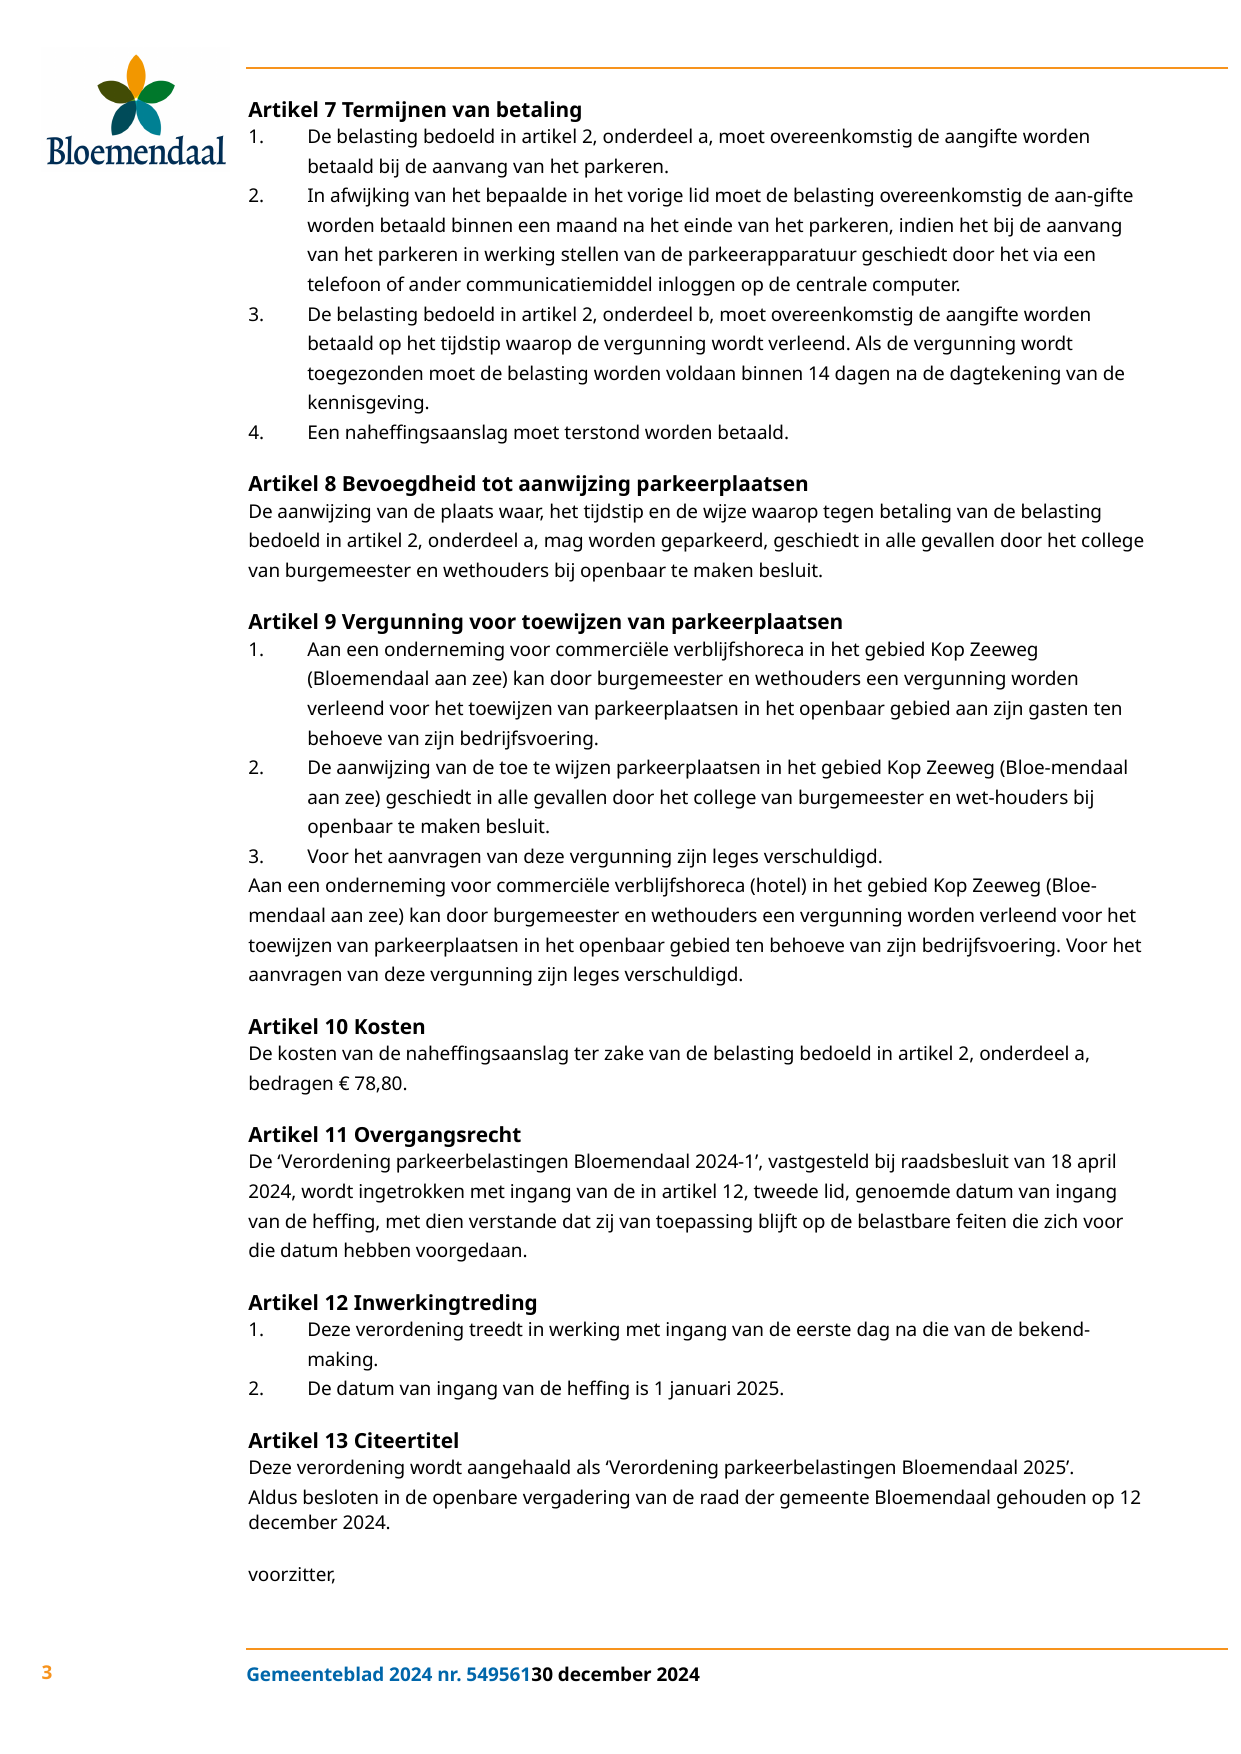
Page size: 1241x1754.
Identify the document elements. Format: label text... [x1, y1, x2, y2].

text De kosten van de naheffingsaanslag ter zake van de belasting bedoeld in artikel 2, onderdeel a, bedragen € 78,80. [248, 1040, 1152, 1096]
text Artikel 13 Citeertitel [248, 1426, 1152, 1454]
text Aan een onderneming voor commerciële verblijfshoreca (hotel) in het gebied Kop Zeeweg (Bloe-mendaal aan zee) kan door burgemeester en wethouders een vergunning worden verleend voor het toewijzen van parkeerplaatsen in het openbaar gebied ten behoeve van zijn bedrijfsvoering. Voor het aanvragen van deze vergunning zijn leges verschuldigd. [248, 873, 1152, 987]
list De belasting bedoeld in artikel 2, onderdeel a, moet overeenkomstig de aangifte worden betaald bij de aanvang van het parkeren. [248, 123, 1152, 178]
list De datum van ingang van de heffing is 1 januari 2025. [248, 1375, 1152, 1401]
list Aan een onderneming voor commerciële verblijfshoreca in het gebied Kop Zeeweg (Bloemendaal aan zee) kan door burgemeester en wethouders een vergunning worden verleend voor het toewijzen van parkeerplaatsen in het openbaar gebied aan zijn gasten ten behoeve van zijn bedrijfsvoering. [248, 636, 1152, 750]
text Artikel 7 Termijnen van betaling [248, 95, 1152, 123]
list Deze verordening treedt in werking met ingang van de eerste dag na die van de bekend-making. [248, 1316, 1152, 1372]
list In afwijking van het bepaalde in het vorige lid moet de belasting overeenkomstig de aan-gifte worden betaald binnen een maand na het einde van het parkeren, indien het bij de aanvang van het parkeren in werking stellen van de parkeerapparatuur geschiedt door het via een telefoon of ander communicatiemiddel inloggen op de centrale computer. [248, 182, 1152, 297]
text Artikel 11 Overgangsrecht [248, 1120, 1152, 1149]
text De ‘Verordening parkeerbelastingen Bloemendaal 2024-1’, vastgesteld bij raadsbesluit van 18 april 2024, wordt ingetrokken met ingang van de in artikel 12, tweede lid, genoemde datum van ingang van de heffing, met dien verstande dat zij van toepassing blijft op de belastbare feiten die zich voor die datum hebben voorgedaan. [248, 1149, 1152, 1263]
list Een naheffingsaanslag moet terstond worden betaald. [248, 419, 1152, 445]
picture [41, 47, 231, 172]
text voorzitter, [248, 1561, 1152, 1587]
text Deze verordening wordt aangehaald als ‘Verordening parkeerbelastingen Bloemendaal 2025’. [248, 1454, 1152, 1480]
text Artikel 10 Kosten [248, 1012, 1152, 1040]
text Artikel 9 Vergunning voor toewijzen van parkeerplaatsen [248, 607, 1152, 636]
text De aanwijzing van de plaats waar, het tijdstip en de wijze waarop tegen betaling van de belasting bedoeld in artikel 2, onderdeel a, mag worden geparkeerd, geschiedt in alle gevallen door het college van burgemeester en wethouders bij openbaar te maken besluit. [248, 498, 1152, 583]
text Artikel 8 Bevoegdheid tot aanwijzing parkeerplaatsen [248, 469, 1152, 498]
text Artikel 12 Inwerkingtreding [248, 1288, 1152, 1316]
list De aanwijzing van de toe te wijzen parkeerplaatsen in het gebied Kop Zeeweg (Bloe-mendaal aan zee) geschiedt in alle gevallen door het college van burgemeester en wet-houders bij openbaar te maken besluit. [248, 754, 1152, 839]
list Voor het aanvragen van deze vergunning zijn leges verschuldigd. [248, 843, 1152, 869]
text Aldus besloten in de openbare vergadering van de raad der gemeente Bloemendaal gehouden op 12 december 2024. [248, 1484, 1152, 1535]
list De belasting bedoeld in artikel 2, onderdeel b, moet overeenkomstig de aangifte worden betaald op het tijdstip waarop de vergunning wordt verleend. Als de vergunning wordt toegezonden moet de belasting worden voldaan binnen 14 dagen na de dagtekening van de kennisgeving. [248, 301, 1152, 415]
